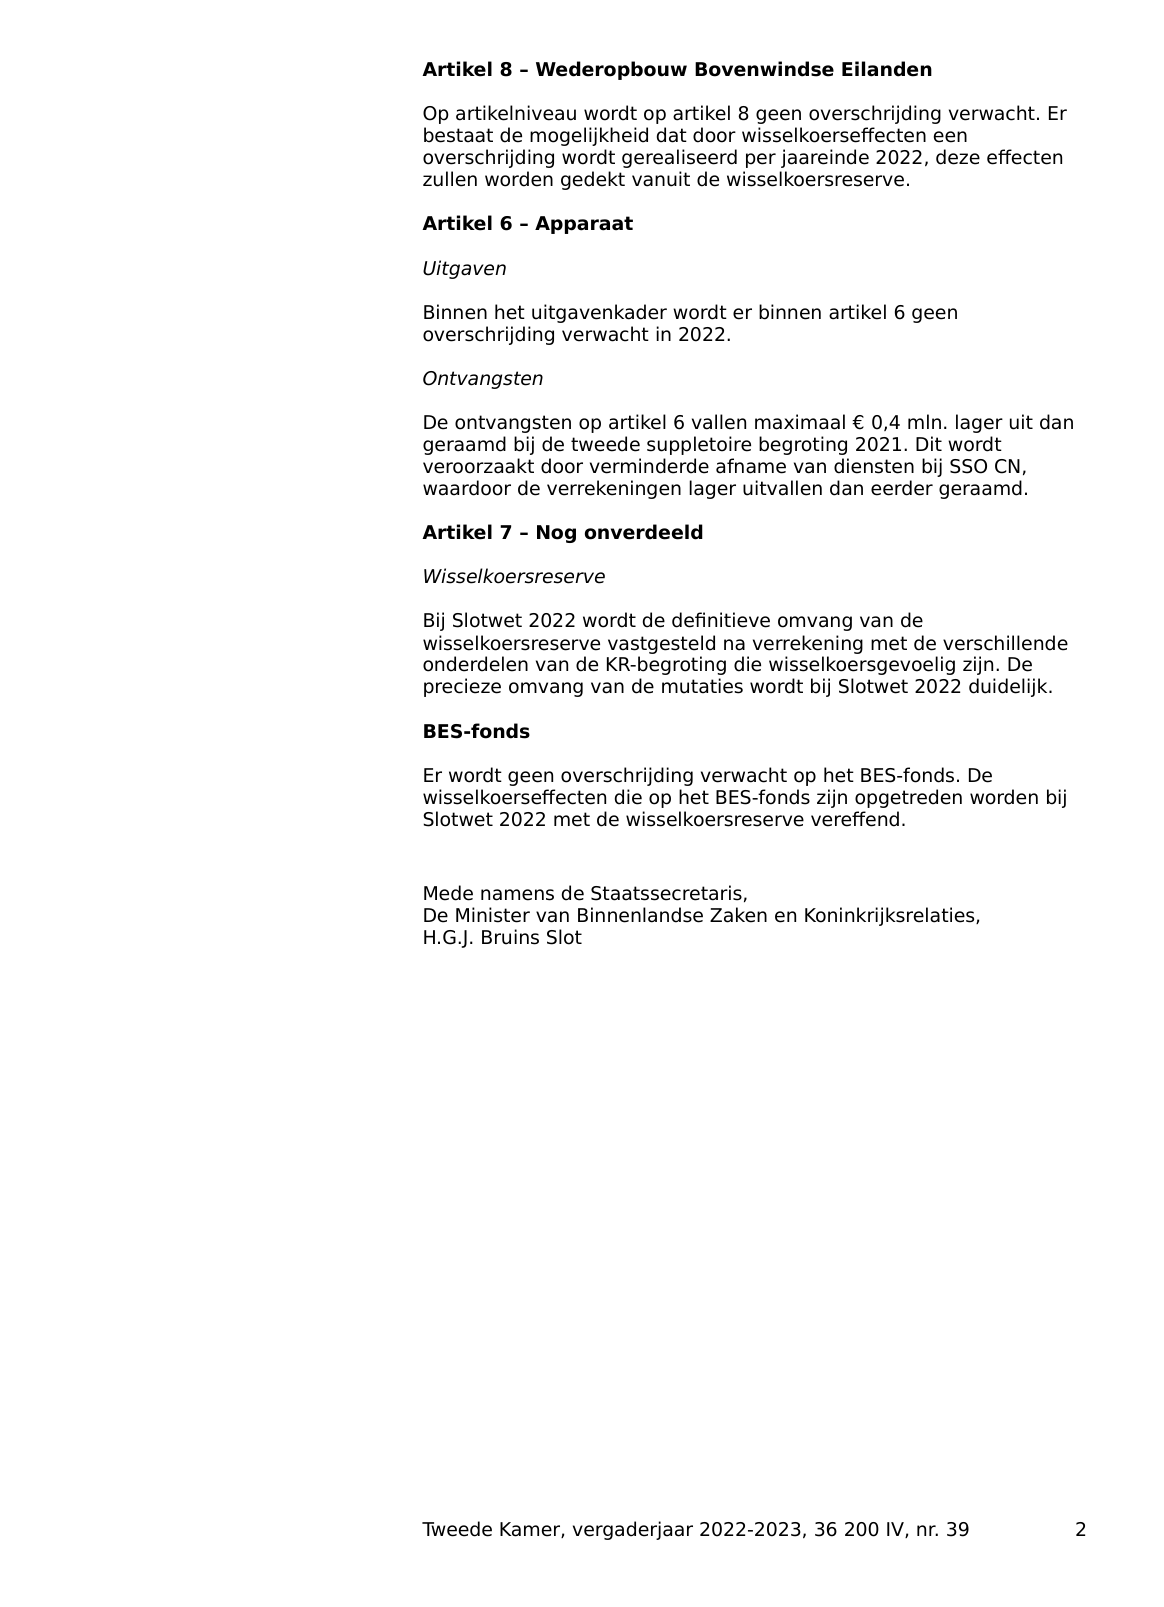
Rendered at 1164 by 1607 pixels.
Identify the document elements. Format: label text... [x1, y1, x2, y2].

subtitle BES-fonds [422, 721, 1087, 742]
subtitle Wisselkoersreserve [422, 566, 1087, 588]
subtitle Uitgaven [422, 257, 1087, 279]
text Mede namens de Staatssecretaris, De Minister van Binnenlandse Zaken en Koninkrijksrelaties, H.G.J. Bruins Slot [422, 861, 1087, 948]
text Op artikelniveau wordt op artikel 8 geen overschrijding verwacht. Er bestaat de mogelijkheid dat door wisselkoerseffecten een overschrijding wordt gerealiseerd per jaareinde 2022, deze effecten zullen worden gedekt vanuit de wisselkoersreserve. [422, 103, 1087, 191]
text Binnen het uitgavenkader wordt er binnen artikel 6 geen overschrijding verwacht in 2022. [422, 302, 1087, 346]
subtitle Ontvangsten [422, 368, 1087, 390]
text De ontvangsten op artikel 6 vallen maximaal € 0,4 mln. lager uit dan geraamd bij de tweede suppletoire begroting 2021. Dit wordt veroorzaakt door verminderde afname van diensten bij SSO CN, waardoor de verrekeningen lager uitvallen dan eerder geraamd. [422, 412, 1087, 500]
text Bij Slotwet 2022 wordt de definitieve omvang van de wisselkoersreserve vastgesteld na verrekening met de verschillende onderdelen van de KR-begroting die wisselkoersgevoelig zijn. De precieze omvang van de mutaties wordt bij Slotwet 2022 duidelijk. [422, 610, 1087, 698]
text Er wordt geen overschrijding verwacht op het BES-fonds. De wisselkoerseffecten die op het BES-fonds zijn opgetreden worden bij Slotwet 2022 met de wisselkoersreserve vereffend. [422, 765, 1087, 831]
subtitle Artikel 6 – Apparaat [422, 213, 1087, 235]
subtitle Artikel 8 – Wederopbouw Bovenwindse Eilanden [422, 59, 1087, 81]
subtitle Artikel 7 – Nog onverdeeld [422, 522, 1087, 544]
